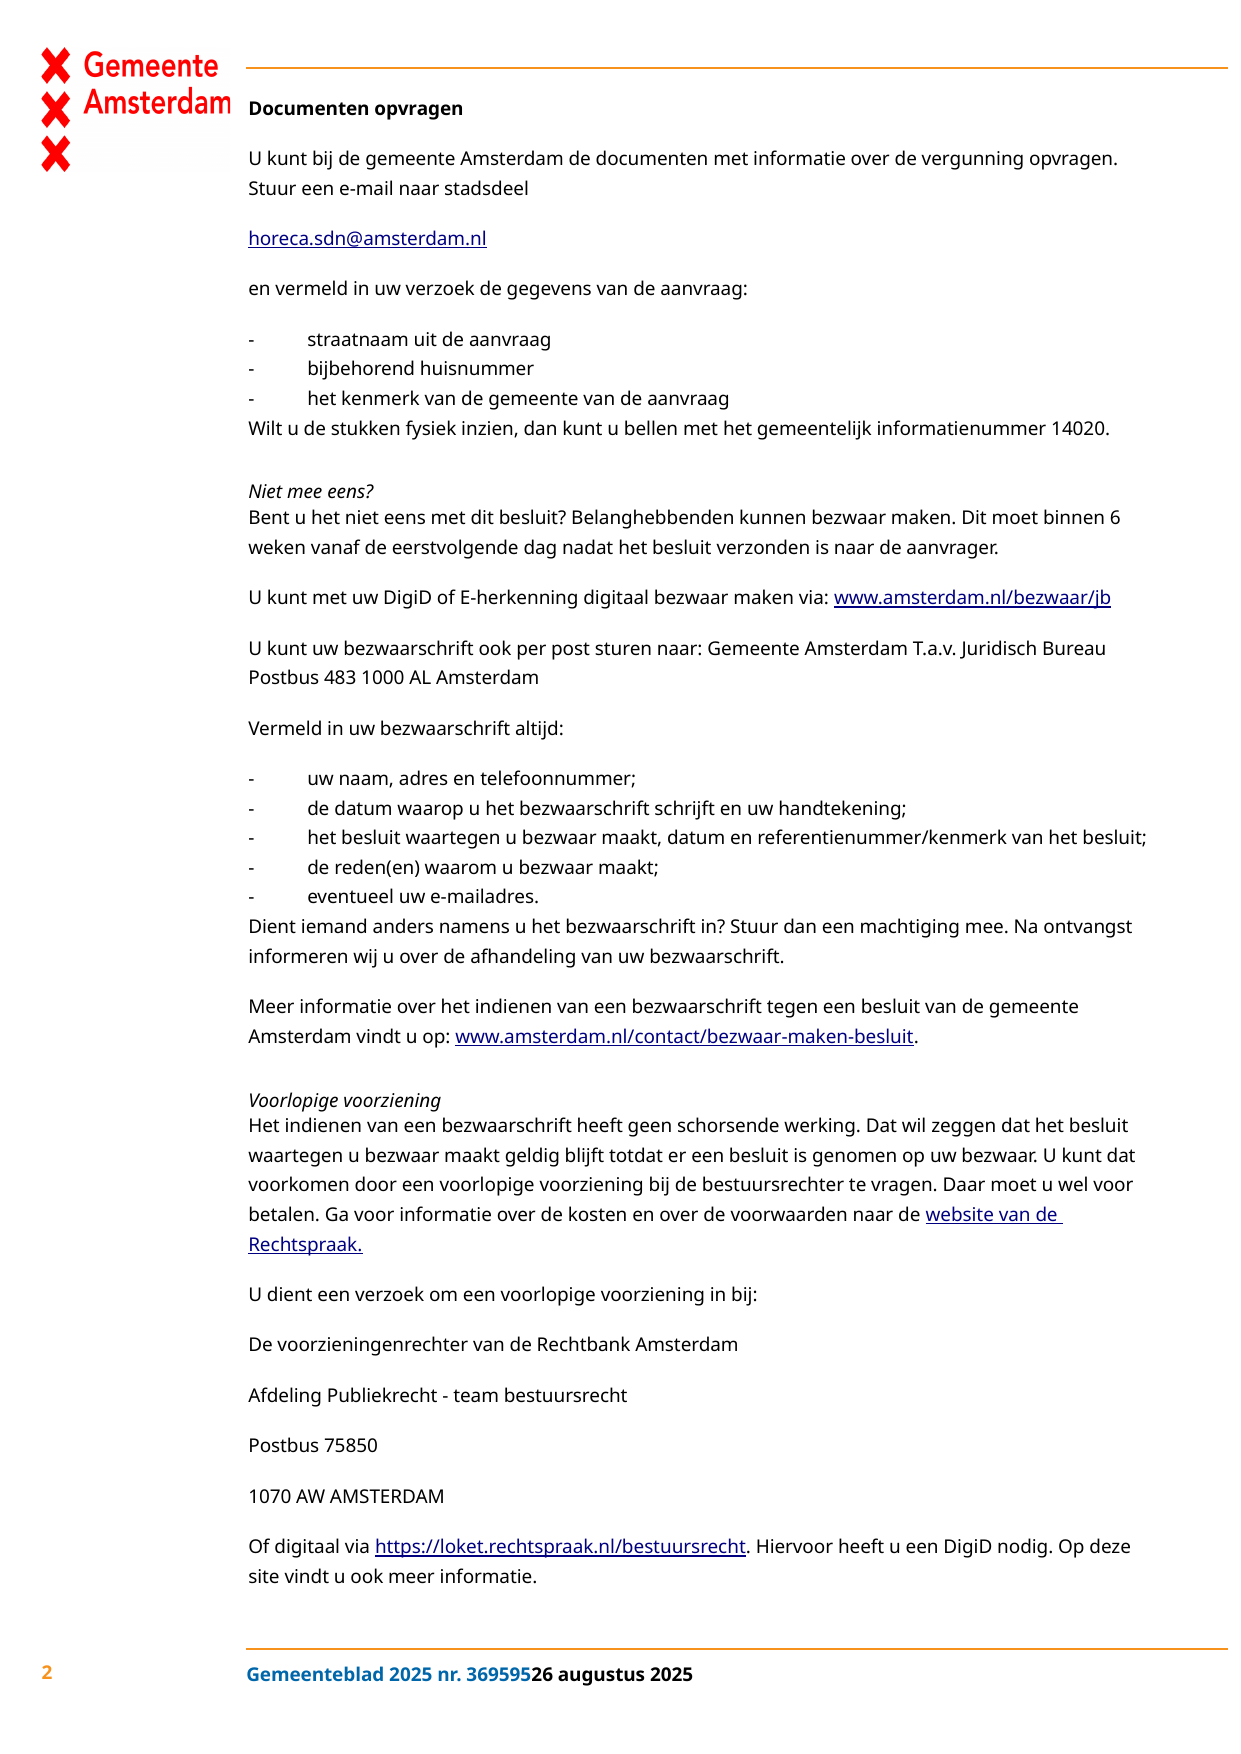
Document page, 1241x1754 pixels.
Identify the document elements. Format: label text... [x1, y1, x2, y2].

text U kunt bij de gemeente Amsterdam de documenten met informatie over de vergunning opvragen. Stuur een e-mail naar stadsdeel [248, 145, 1152, 201]
text Het indienen van een bezwaarschrift heeft geen schorsende werking. Dat wil zeggen dat het besluit waartegen u bezwaar maakt geldig blijft totdat er een besluit is genomen op uw bezwaar. U kunt dat voorkomen door een voorlopige voorziening bij de bestuursrechter te vragen. Daar moet u wel voor betalen. Ga voor informatie over de kosten en over de voorwaarden naar de website van de Rechtspraak. [248, 1112, 1152, 1257]
picture [41, 47, 231, 172]
list de reden(en) waarom u bezwaar maakt; [248, 854, 1152, 880]
list eventueel uw e-mailadres. [248, 884, 1152, 909]
text De voorzieningenrechter van de Rechtbank Amsterdam [248, 1332, 1152, 1357]
list het kenmerk van de gemeente van de aanvraag [248, 385, 1152, 411]
list bijbehorend huisnummer [248, 356, 1152, 381]
text U dient een verzoek om een voorlopige voorziening in bij: [248, 1281, 1152, 1307]
text Afdeling Publiekrecht - team bestuursrecht [248, 1382, 1152, 1408]
text U kunt met uw DigiD of E-herkenning digitaal bezwaar maken via: www.amsterdam.nl/bezwaar/jb [248, 584, 1152, 610]
text Documenten opvragen [248, 95, 1152, 121]
list de datum waarop u het bezwaarschrift schrijft en uw handtekening; [248, 795, 1152, 821]
text U kunt uw bezwaarschrift ook per post sturen naar: Gemeente Amsterdam T.a.v. Juridisch Bureau Postbus 483 1000 AL Amsterdam [248, 635, 1152, 690]
list straatnaam uit de aanvraag [248, 326, 1152, 352]
text Vermeld in uw bezwaarschrift altijd: [248, 715, 1152, 741]
text horeca.sdn@amsterdam.nl [248, 225, 1152, 251]
list het besluit waartegen u bezwaar maakt, datum en referentienummer/kenmerk van het besluit; [248, 824, 1152, 850]
text Postbus 75850 [248, 1432, 1152, 1458]
text Wilt u de stukken fysiek inzien, dan kunt u bellen met het gemeentelijk informatienummer 14020. [248, 415, 1152, 441]
text Voorlopige voorziening [248, 1087, 1152, 1112]
text Meer informatie over het indienen van een bezwaarschrift tegen een besluit van de gemeente Amsterdam vindt u op: www.amsterdam.nl/contact/bezwaar-maken-besluit. [248, 993, 1152, 1048]
text Niet mee eens? [248, 479, 1152, 504]
list uw naam, adres en telefoonnummer; [248, 765, 1152, 791]
text en vermeld in uw verzoek de gegevens van de aanvraag: [248, 276, 1152, 301]
text Of digitaal via https://loket.rechtspraak.nl/bestuursrecht. Hiervoor heeft u een DigiD nodig. Op deze site vindt u ook meer informatie. [248, 1533, 1152, 1589]
text 1070 AW AMSTERDAM [248, 1483, 1152, 1509]
text Dient iemand anders namens u het bezwaarschrift in? Stuur dan een machtiging mee. Na ontvangst informeren wij u over de afhandeling van uw bezwaarschrift. [248, 913, 1152, 968]
text Bent u het niet eens met dit besluit? Belanghebbenden kunnen bezwaar maken. Dit moet binnen 6 weken vanaf de eerstvolgende dag nadat het besluit verzonden is naar de aanvrager. [248, 504, 1152, 560]
